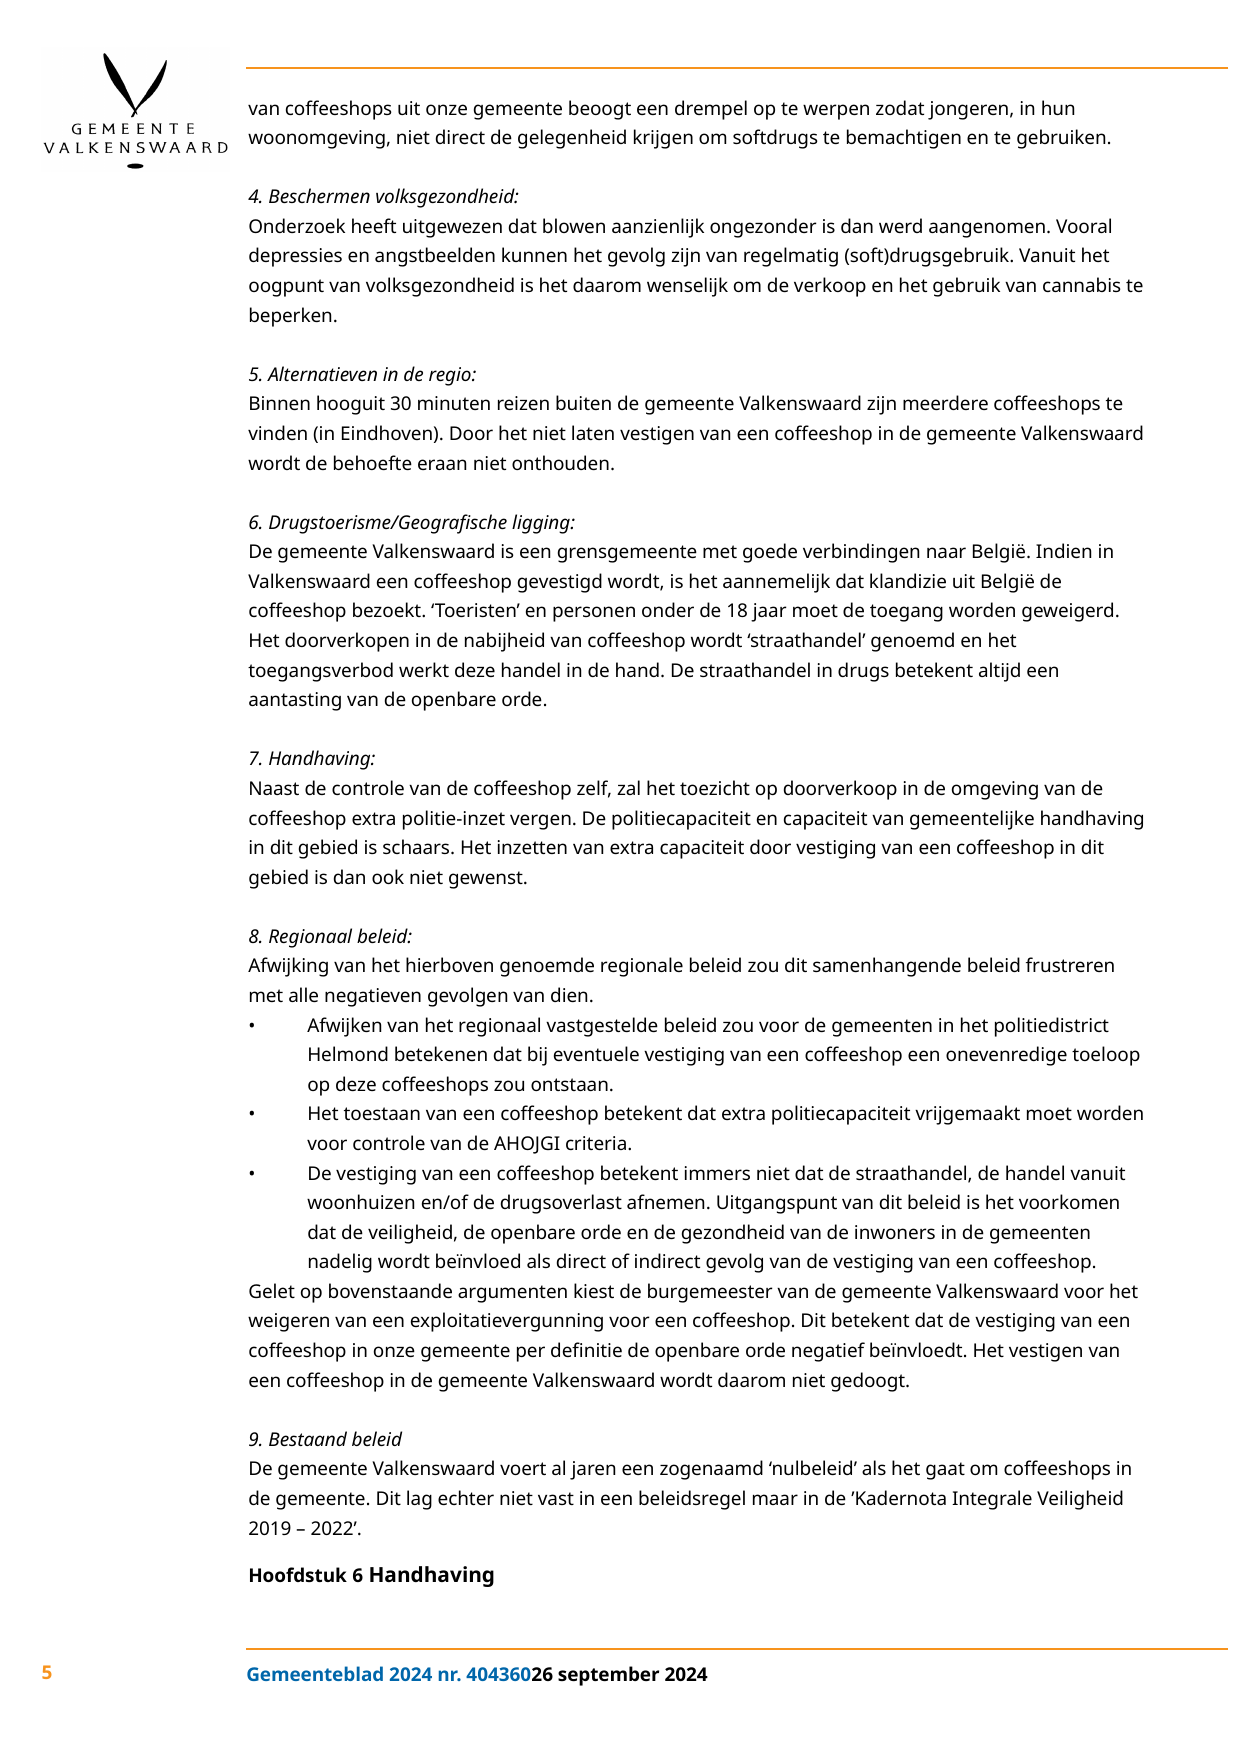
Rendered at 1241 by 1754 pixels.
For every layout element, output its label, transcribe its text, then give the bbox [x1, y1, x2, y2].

text De gemeente Valkenswaard voert al jaren een zogenaamd ‘nulbeleid’ als het gaat om coffeeshops in de gemeente. Dit lag echter niet vast in een beleidsregel maar in de ’Kadernota Integrale Veiligheid 2019 – 2022’. [248, 1456, 1152, 1541]
text De gemeente Valkenswaard is een grensgemeente met goede verbindingen naar België. Indien in Valkenswaard een coffeeshop gevestigd wordt, is het aannemelijk dat klandizie uit België de coffeeshop bezoekt. ‘Toeristen’ en personen onder de 18 jaar moet de toegang worden geweigerd. Het doorverkopen in de nabijheid van coffeeshop wordt ‘straathandel’ genoemd en het toegangsverbod werkt deze handel in de hand. De straathandel in drugs betekent altijd een aantasting van de openbare orde. [248, 538, 1152, 712]
text 6. Drugstoerisme/Geografische ligging: [248, 509, 1152, 535]
text Naast de controle van de coffeeshop zelf, zal het toezicht op doorverkoop in de omgeving van de coffeeshop extra politie-inzet vergen. De politiecapaciteit en capaciteit van gemeentelijke handhaving in dit gebied is schaars. Het inzetten van extra capaciteit door vestiging van een coffeeshop in dit gebied is dan ook niet gewenst. [248, 775, 1152, 890]
list Afwijken van het regionaal vastgestelde beleid zou voor de gemeenten in het politiedistrict Helmond betekenen dat bij eventuele vestiging van een coffeeshop een onevenredige toeloop op deze coffeeshops zou ontstaan. [248, 1012, 1152, 1097]
text 5. Alternatieven in de regio: [248, 361, 1152, 387]
picture [41, 47, 231, 172]
text 7. Handhaving: [248, 746, 1152, 771]
text Gelet op bovenstaande argumenten kiest de burgemeester van de gemeente Valkenswaard voor het weigeren van een exploitatievergunning voor een coffeeshop. Dit betekent dat de vestiging van een coffeeshop in onze gemeente per definitie de openbare orde negatief beïnvloedt. Het vestigen van een coffeeshop in de gemeente Valkenswaard wordt daarom niet gedoogt. [248, 1278, 1152, 1393]
text van coffeeshops uit onze gemeente beoogt een drempel op te werpen zodat jongeren, in hun woonomgeving, niet direct de gelegenheid krijgen om softdrugs te bemachtigen en te gebruiken. [248, 95, 1152, 150]
text 8. Regionaal beleid: [248, 923, 1152, 949]
text Hoofdstuk 6 Handhaving [248, 1560, 1152, 1589]
list Het toestaan van een coffeeshop betekent dat extra politiecapaciteit vrijgemaakt moet worden voor controle van de AHOJGI criteria. [248, 1101, 1152, 1156]
text Binnen hooguit 30 minuten reizen buiten de gemeente Valkenswaard zijn meerdere coffeeshops te vinden (in Eindhoven). Door het niet laten vestigen van een coffeeshop in de gemeente Valkenswaard wordt de behoefte eraan niet onthouden. [248, 391, 1152, 476]
text 4. Beschermen volksgezondheid: [248, 183, 1152, 209]
text Onderzoek heeft uitgewezen dat blowen aanzienlijk ongezonder is dan werd aangenomen. Vooral depressies en angstbeelden kunnen het gevolg zijn van regelmatig (soft)drugsgebruik. Vanuit het oogpunt van volksgezondheid is het daarom wenselijk om de verkoop en het gebruik van cannabis te beperken. [248, 213, 1152, 328]
text Afwijking van het hierboven genoemde regionale beleid zou dit samenhangende beleid frustreren met alle negatieven gevolgen van dien. [248, 953, 1152, 1008]
list De vestiging van een coffeeshop betekent immers niet dat de straathandel, de handel vanuit woonhuizen en/of de drugsoverlast afnemen. Uitgangspunt van dit beleid is het voorkomen dat de veiligheid, de openbare orde en de gezondheid van de inwoners in de gemeenten nadelig wordt beïnvloed als direct of indirect gevolg van de vestiging van een coffeeshop. [248, 1160, 1152, 1274]
text 9. Bestaand beleid [248, 1426, 1152, 1452]
